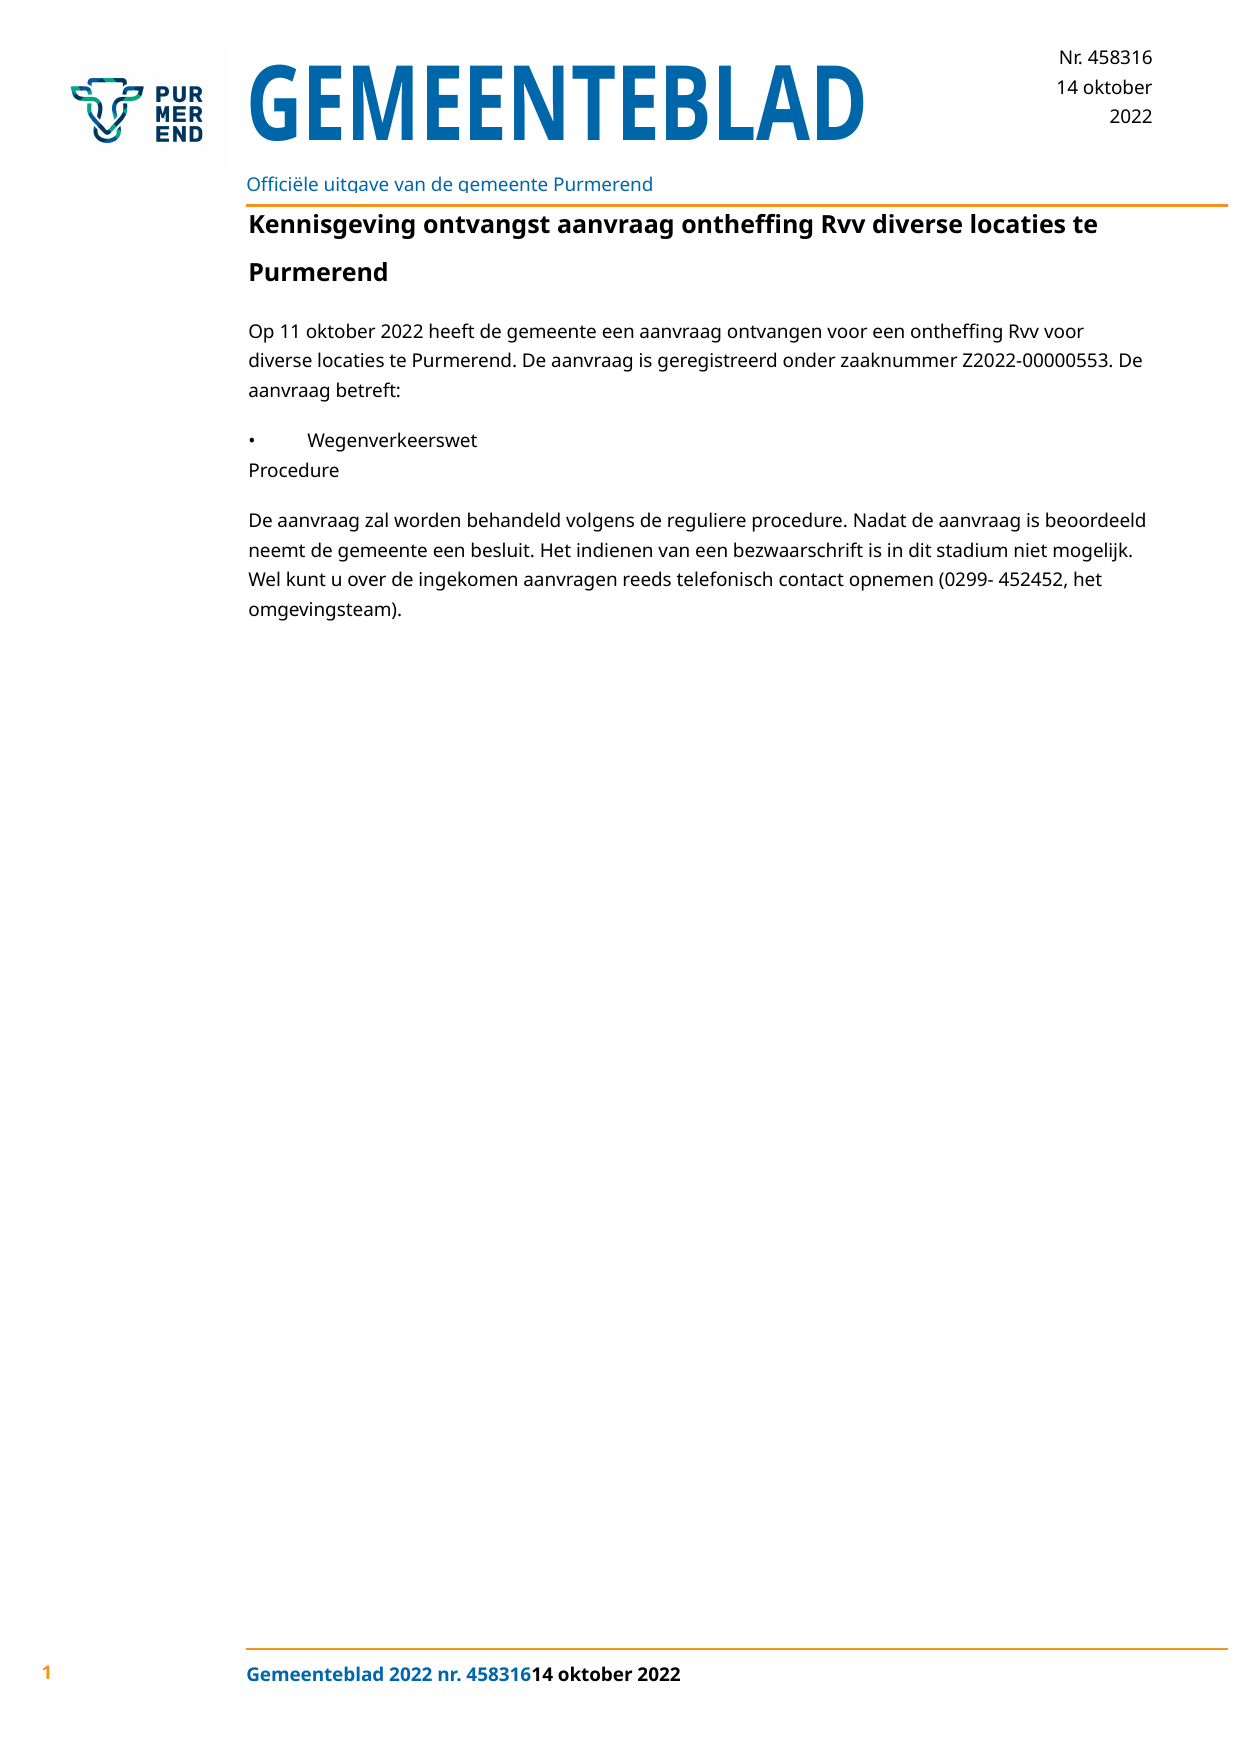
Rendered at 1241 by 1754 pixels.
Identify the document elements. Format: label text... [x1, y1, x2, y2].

text Kennisgeving ontvangst aanvraag ontheffing Rvv diverse locaties te Purmerend [248, 207, 1152, 288]
text De aanvraag zal worden behandeld volgens de reguliere procedure. Nadat de aanvraag is beoordeeld neemt de gemeente een besluit. Het indienen van een bezwaarschrift is in dit stadium niet mogelijk. Wel kunt u over de ingekomen aanvragen reeds telefonisch contact opnemen (0299- 452452, het omgevingsteam). [248, 507, 1152, 622]
text Procedure [248, 457, 1152, 483]
list Wegenverkeerswet [248, 427, 1152, 453]
picture [41, 47, 231, 172]
text Op 11 oktober 2022 heeft de gemeente een aanvraag ontvangen voor een ontheffing Rvv voor diverse locaties te Purmerend. De aanvraag is geregistreerd onder zaaknummer Z2022-00000553. De aanvraag betreft: [248, 318, 1152, 403]
